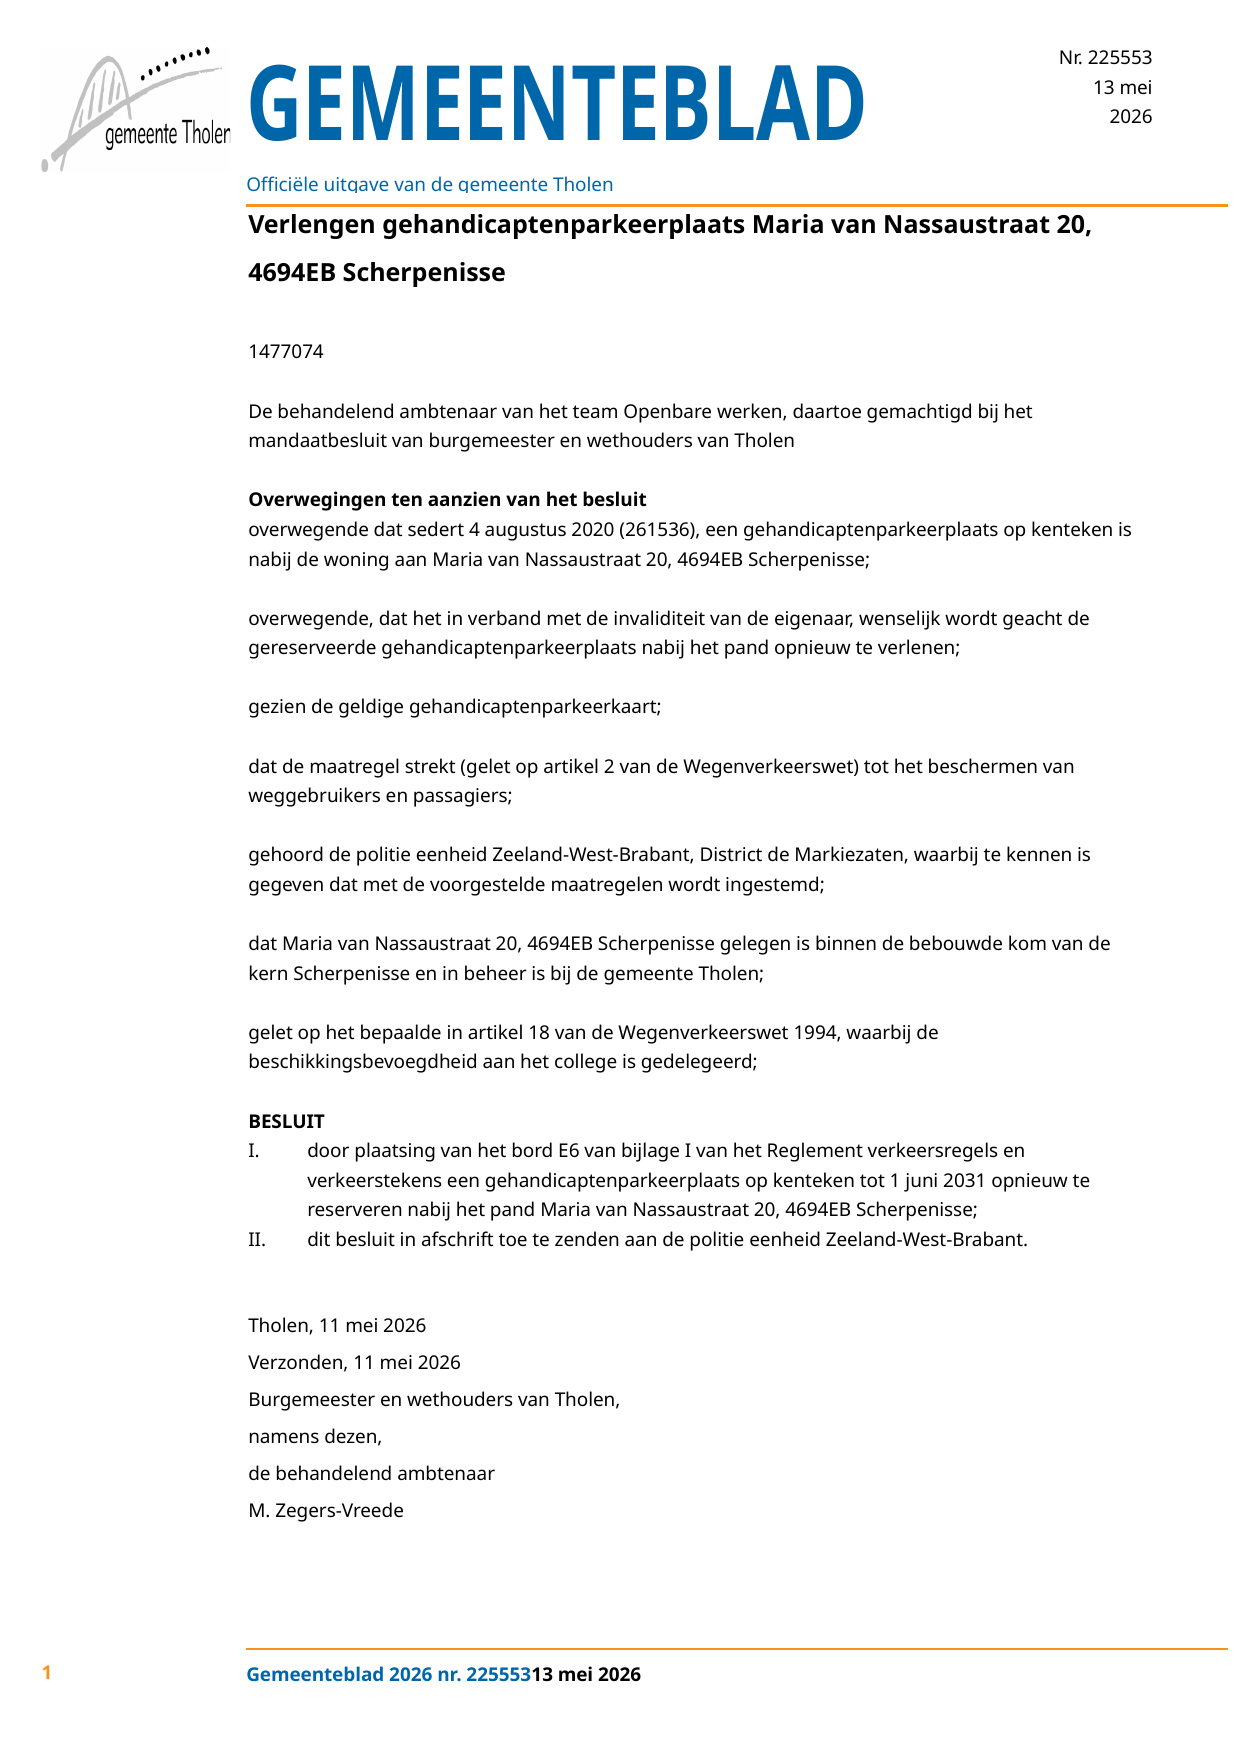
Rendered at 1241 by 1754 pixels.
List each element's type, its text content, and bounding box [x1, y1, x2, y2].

text 1477074 [248, 339, 1152, 364]
text dat de maatregel strekt (gelet op artikel 2 van de Wegenverkeerswet) tot het beschermen van weggebruikers en passagiers; [248, 753, 1152, 808]
text overwegende, dat het in verband met de invaliditeit van de eigenaar, wenselijk wordt geacht de gereserveerde gehandicaptenparkeerplaats nabij het pand opnieuw te verlenen; [248, 605, 1152, 660]
text overwegende dat sedert 4 augustus 2020 (261536), een gehandicaptenparkeerplaats op kenteken is nabij de woning aan Maria van Nassaustraat 20, 4694EB Scherpenisse; [248, 516, 1152, 571]
list dit besluit in afschrift toe te zenden aan de politie eenheid Zeeland-West-Brabant. [248, 1226, 1152, 1252]
picture [41, 47, 231, 172]
text dat Maria van Nassaustraat 20, 4694EB Scherpenisse gelegen is binnen de bebouwde kom van de kern Scherpenisse en in beheer is bij de gemeente Tholen; [248, 930, 1152, 986]
text Verlengen gehandicaptenparkeerplaats Maria van Nassaustraat 20, 4694EB Scherpenisse [248, 207, 1152, 288]
text gehoord de politie eenheid Zeeland-West-Brabant, District de Markiezaten, waarbij te kennen is gegeven dat met de voorgestelde maatregelen wordt ingestemd; [248, 842, 1152, 897]
text M. Zegers-Vreede [248, 1502, 1152, 1521]
text gelet op het bepaalde in artikel 18 van de Wegenverkeerswet 1994, waarbij de beschikkingsbevoegdheid aan het college is gedelegeerd; [248, 1019, 1152, 1074]
text Tholen, 11 mei 2026 [248, 1317, 1152, 1336]
text Overwegingen ten aanzien van het besluit [248, 487, 1152, 512]
list door plaatsing van het bord E6 van bijlage I van het Reglement verkeersregels en verkeerstekens een gehandicaptenparkeerplaats op kenteken tot 1 juni 2031 opnieuw te reserveren nabij het pand Maria van Nassaustraat 20, 4694EB Scherpenisse; [248, 1137, 1152, 1222]
text De behandelend ambtenaar van het team Openbare werken, daartoe gemachtigd bij het mandaatbesluit van burgemeester en wethouders van Tholen [248, 398, 1152, 453]
text gezien de geldige gehandicaptenparkeerkaart; [248, 694, 1152, 719]
text BESLUIT [248, 1108, 1152, 1133]
text Verzonden, 11 mei 2026 [248, 1354, 1152, 1373]
text de behandelend ambtenaar [248, 1465, 1152, 1484]
text namens dezen, [248, 1428, 1152, 1447]
text Burgemeester en wethouders van Tholen, [248, 1391, 1152, 1410]
